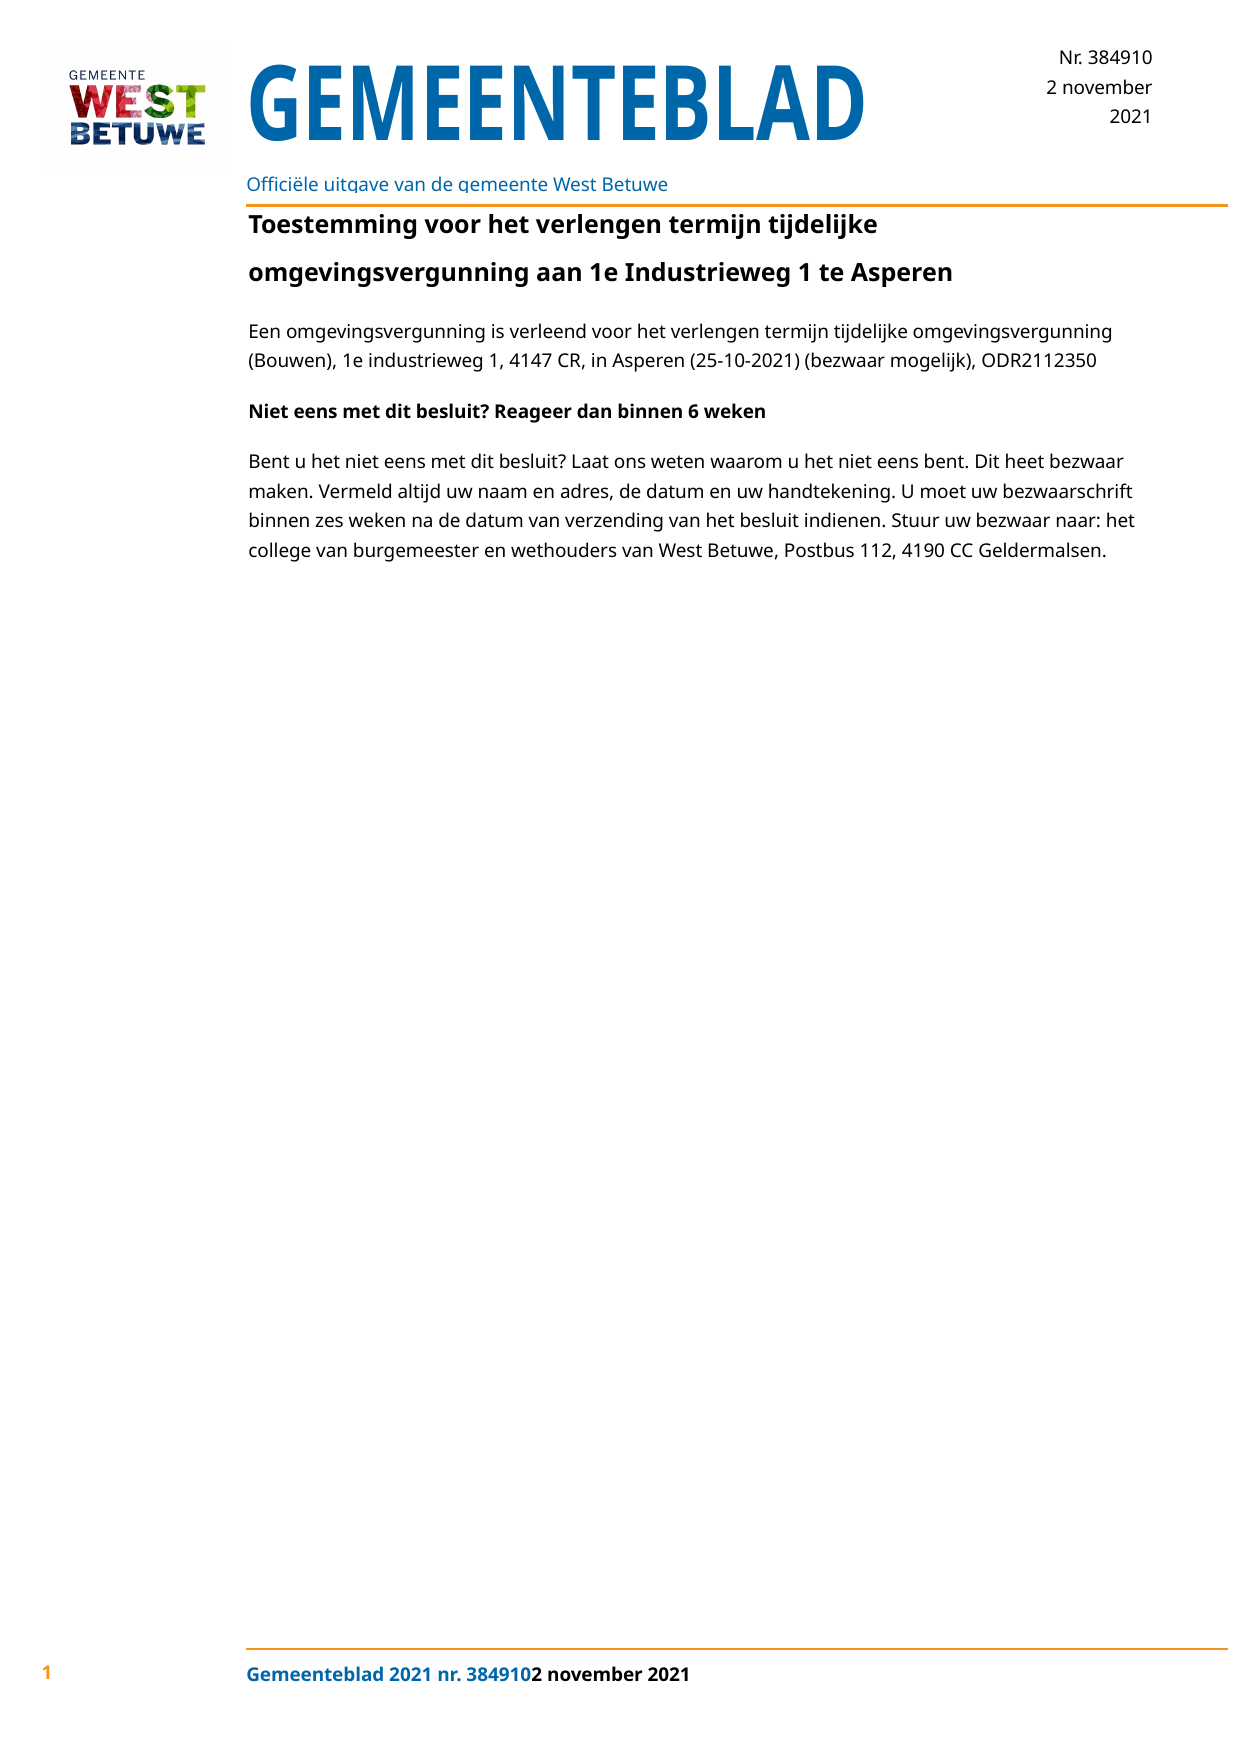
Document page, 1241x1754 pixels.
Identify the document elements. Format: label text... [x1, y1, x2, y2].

text Bent u het niet eens met dit besluit? Laat ons weten waarom u het niet eens bent. Dit heet bezwaar maken. Vermeld altijd uw naam en adres, de datum en uw handtekening. U moet uw bezwaarschrift binnen zes weken na de datum van verzending van het besluit indienen. Stuur uw bezwaar naar: het college van burgemeester en wethouders van West Betuwe, Postbus 112, 4190 CC Geldermalsen. [248, 448, 1152, 563]
picture [41, 47, 231, 172]
text Toestemming voor het verlengen termijn tijdelijke omgevingsvergunning aan 1e Industrieweg 1 te Asperen [248, 207, 1152, 288]
text Een omgevingsvergunning is verleend voor het verlengen termijn tijdelijke omgevingsvergunning (Bouwen), 1e industrieweg 1, 4147 CR, in Asperen (25-10-2021) (bezwaar mogelijk), ODR2112350 [248, 318, 1152, 373]
text Niet eens met dit besluit? Reageer dan binnen 6 weken [248, 398, 1152, 424]
